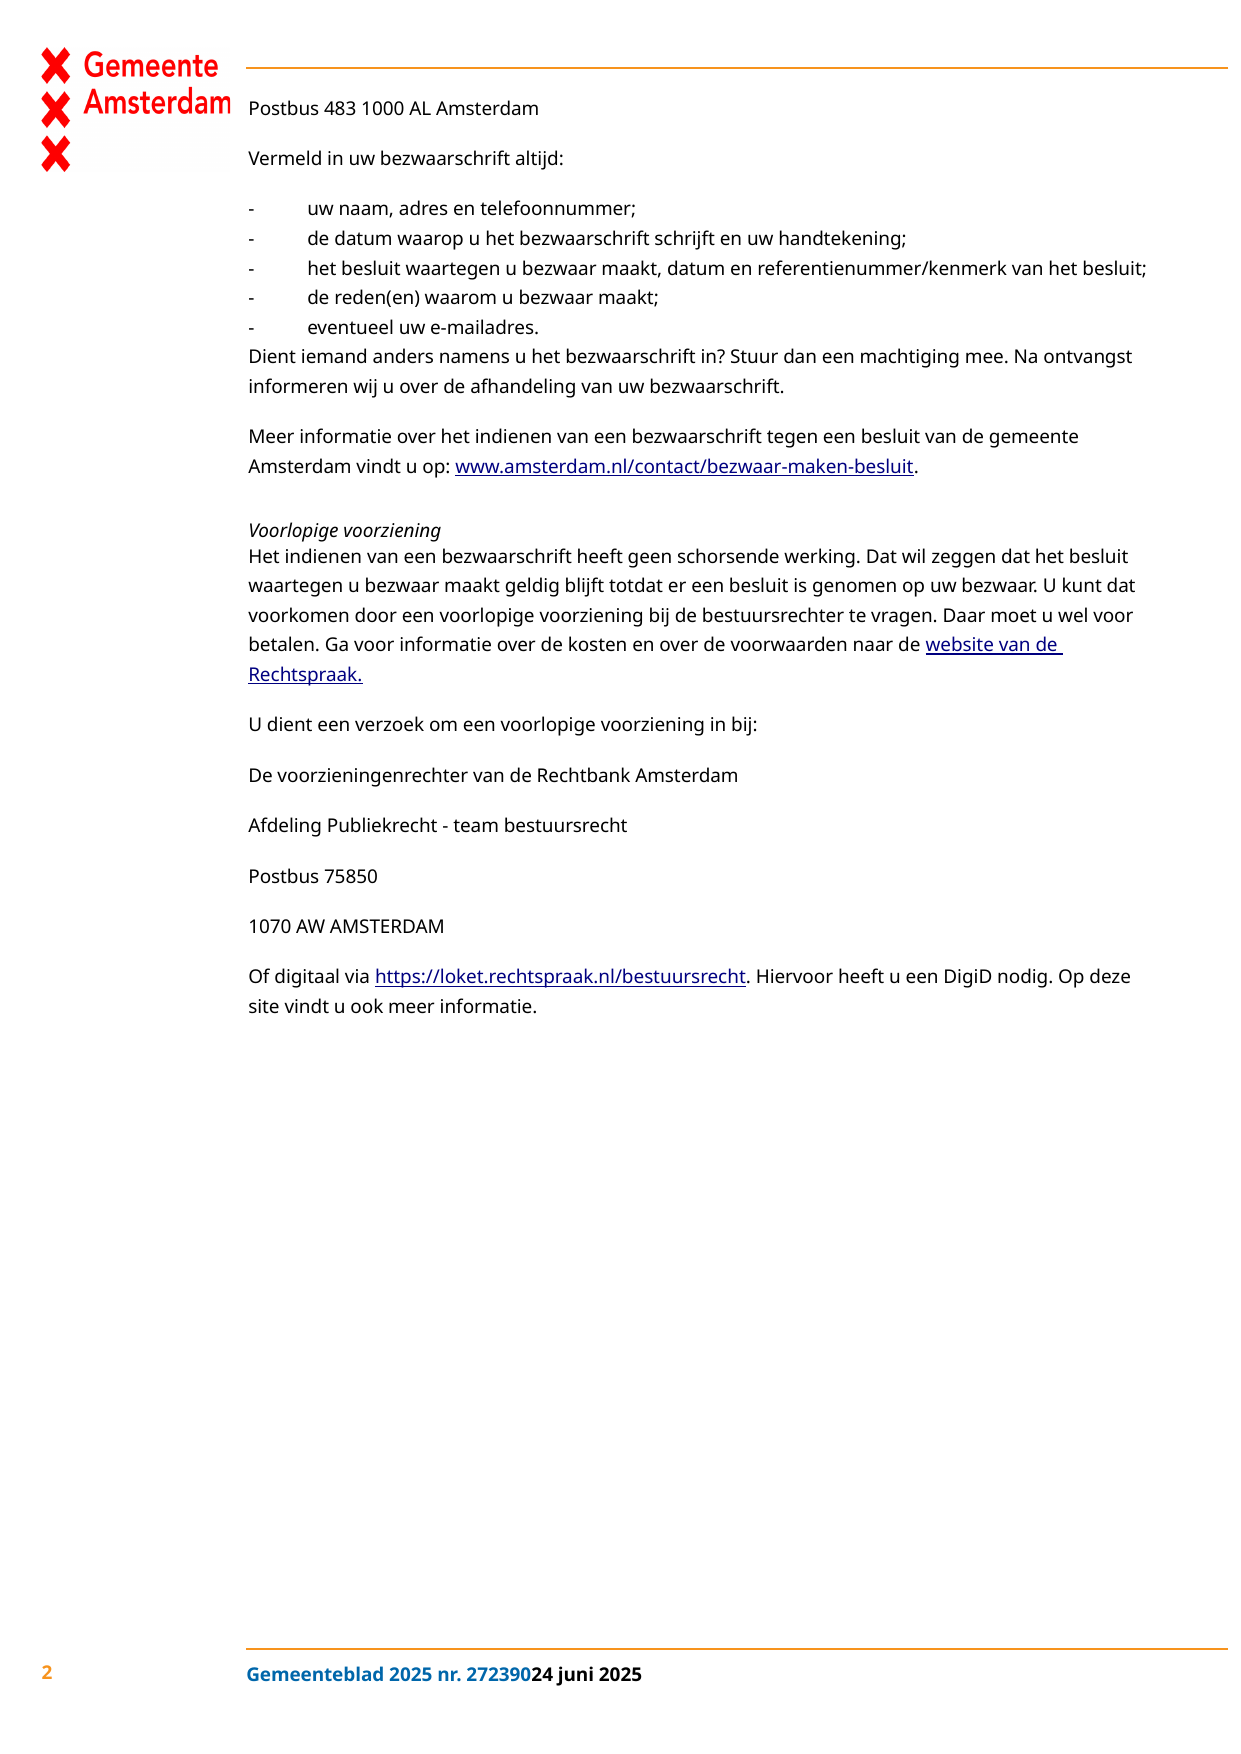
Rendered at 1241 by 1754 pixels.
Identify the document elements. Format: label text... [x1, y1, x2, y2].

text Dient iemand anders namens u het bezwaarschrift in? Stuur dan een machtiging mee. Na ontvangst informeren wij u over de afhandeling van uw bezwaarschrift. [248, 343, 1152, 399]
list de datum waarop u het bezwaarschrift schrijft en uw handtekening; [248, 225, 1152, 251]
text 1070 AW AMSTERDAM [248, 913, 1152, 939]
text Afdeling Publiekrecht - team bestuursrecht [248, 812, 1152, 838]
text Postbus 483 1000 AL Amsterdam [248, 95, 1152, 121]
text Meer informatie over het indienen van een bezwaarschrift tegen een besluit van de gemeente Amsterdam vindt u op: www.amsterdam.nl/contact/bezwaar-maken-besluit. [248, 423, 1152, 479]
text Vermeld in uw bezwaarschrift altijd: [248, 145, 1152, 171]
list de reden(en) waarom u bezwaar maakt; [248, 284, 1152, 310]
text Of digitaal via https://loket.rechtspraak.nl/bestuursrecht. Hiervoor heeft u een DigiD nodig. Op deze site vindt u ook meer informatie. [248, 964, 1152, 1019]
text De voorzieningenrechter van de Rechtbank Amsterdam [248, 762, 1152, 788]
text Voorlopige voorziening [248, 517, 1152, 543]
text U dient een verzoek om een voorlopige voorziening in bij: [248, 712, 1152, 737]
list uw naam, adres en telefoonnummer; [248, 196, 1152, 221]
text Het indienen van een bezwaarschrift heeft geen schorsende werking. Dat wil zeggen dat het besluit waartegen u bezwaar maakt geldig blijft totdat er een besluit is genomen op uw bezwaar. U kunt dat voorkomen door een voorlopige voorziening bij de bestuursrechter te vragen. Daar moet u wel voor betalen. Ga voor informatie over de kosten en over de voorwaarden naar de website van de Rechtspraak. [248, 543, 1152, 687]
picture [41, 47, 231, 172]
text Postbus 75850 [248, 863, 1152, 888]
list het besluit waartegen u bezwaar maakt, datum en referentienummer/kenmerk van het besluit; [248, 255, 1152, 281]
list eventueel uw e-mailadres. [248, 314, 1152, 340]
